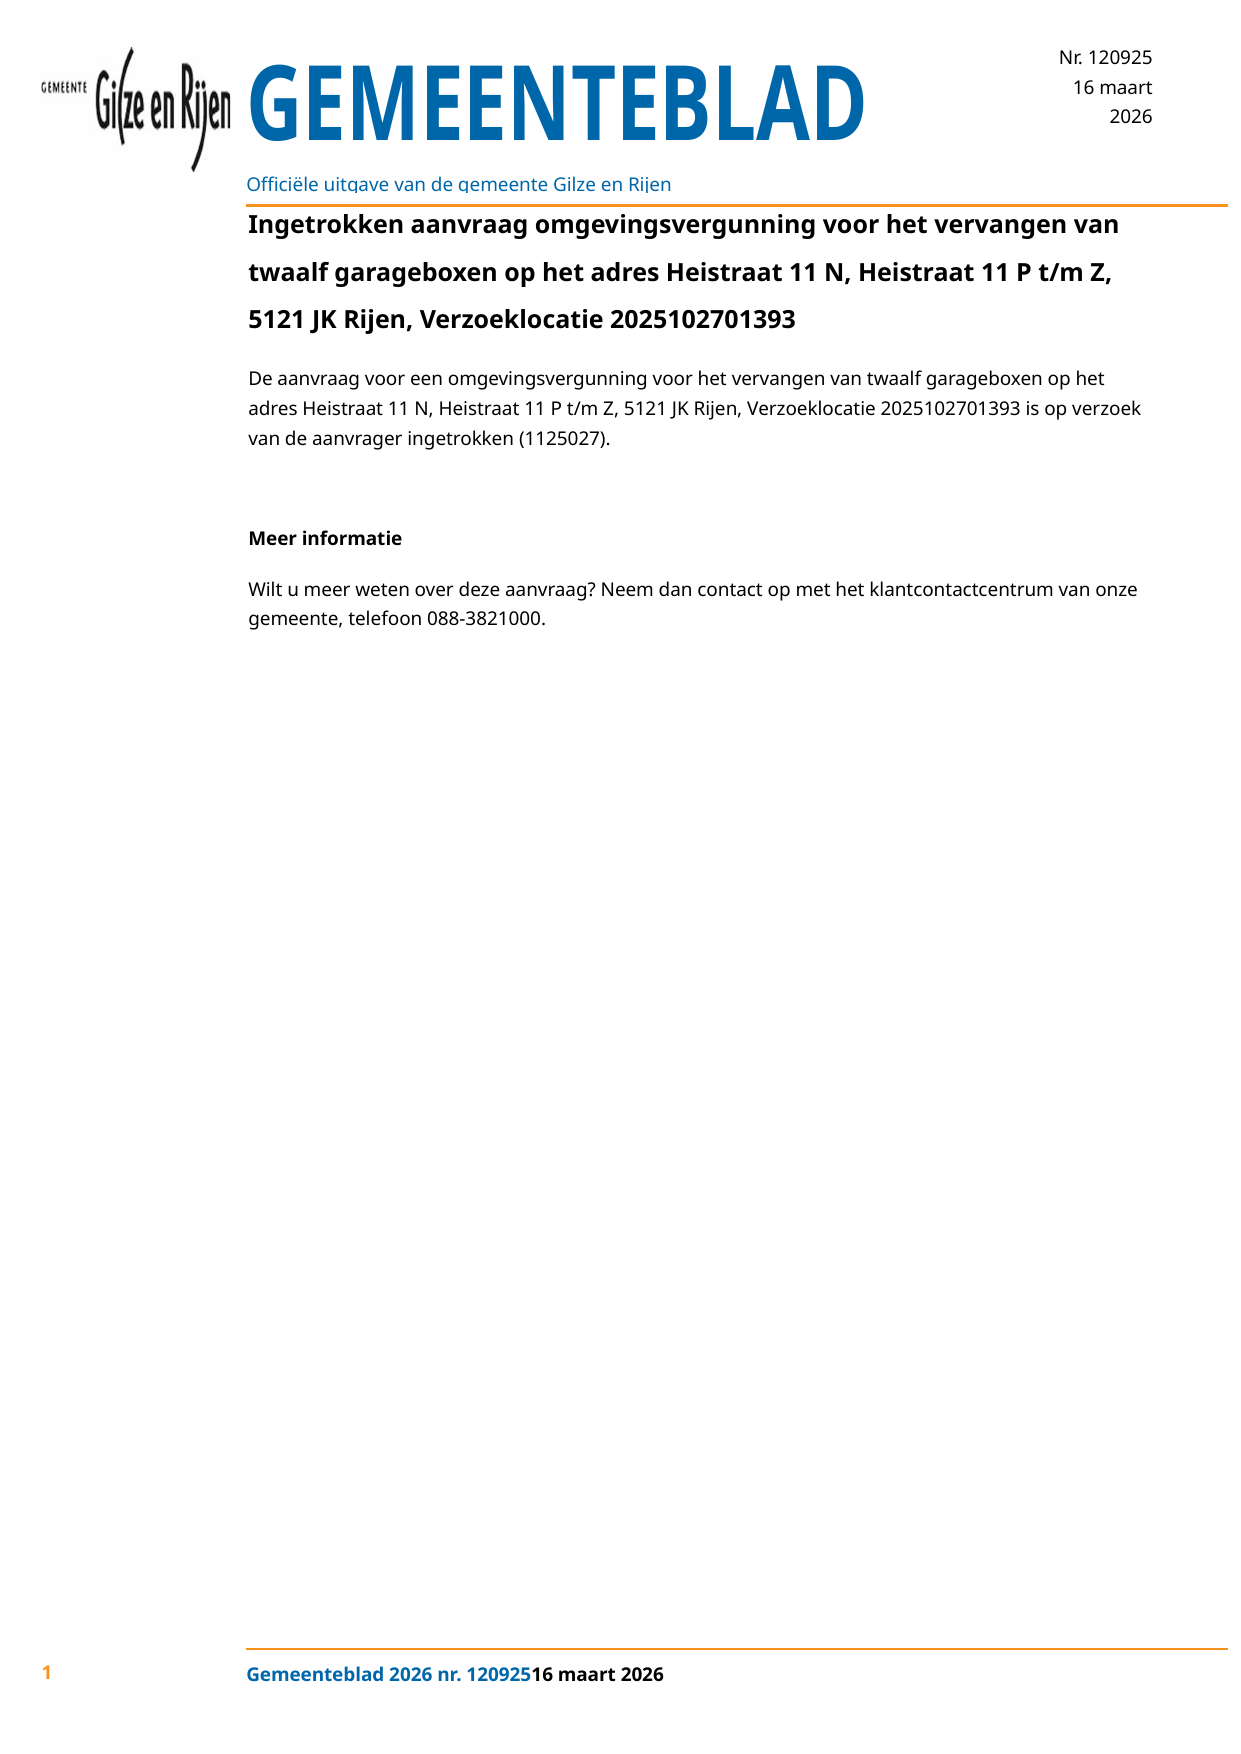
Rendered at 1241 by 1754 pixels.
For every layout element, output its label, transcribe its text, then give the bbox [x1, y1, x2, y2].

text Ingetrokken aanvraag omgevingsvergunning voor het vervangen van twaalf garageboxen op het adres Heistraat 11 N, Heistraat 11 P t/m Z, 5121 JK Rijen, Verzoeklocatie 2025102701393 [248, 207, 1152, 336]
text Meer informatie [248, 526, 1152, 551]
text Wilt u meer weten over deze aanvraag? Neem dan contact op met het klantcontactcentrum van onze gemeente, telefoon 088-3821000. [248, 576, 1152, 631]
picture [41, 47, 231, 172]
text De aanvraag voor een omgevingsvergunning voor het vervangen van twaalf garageboxen op het adres Heistraat 11 N, Heistraat 11 P t/m Z, 5121 JK Rijen, Verzoeklocatie 2025102701393 is op verzoek van de aanvrager ingetrokken (1125027). [248, 366, 1152, 450]
